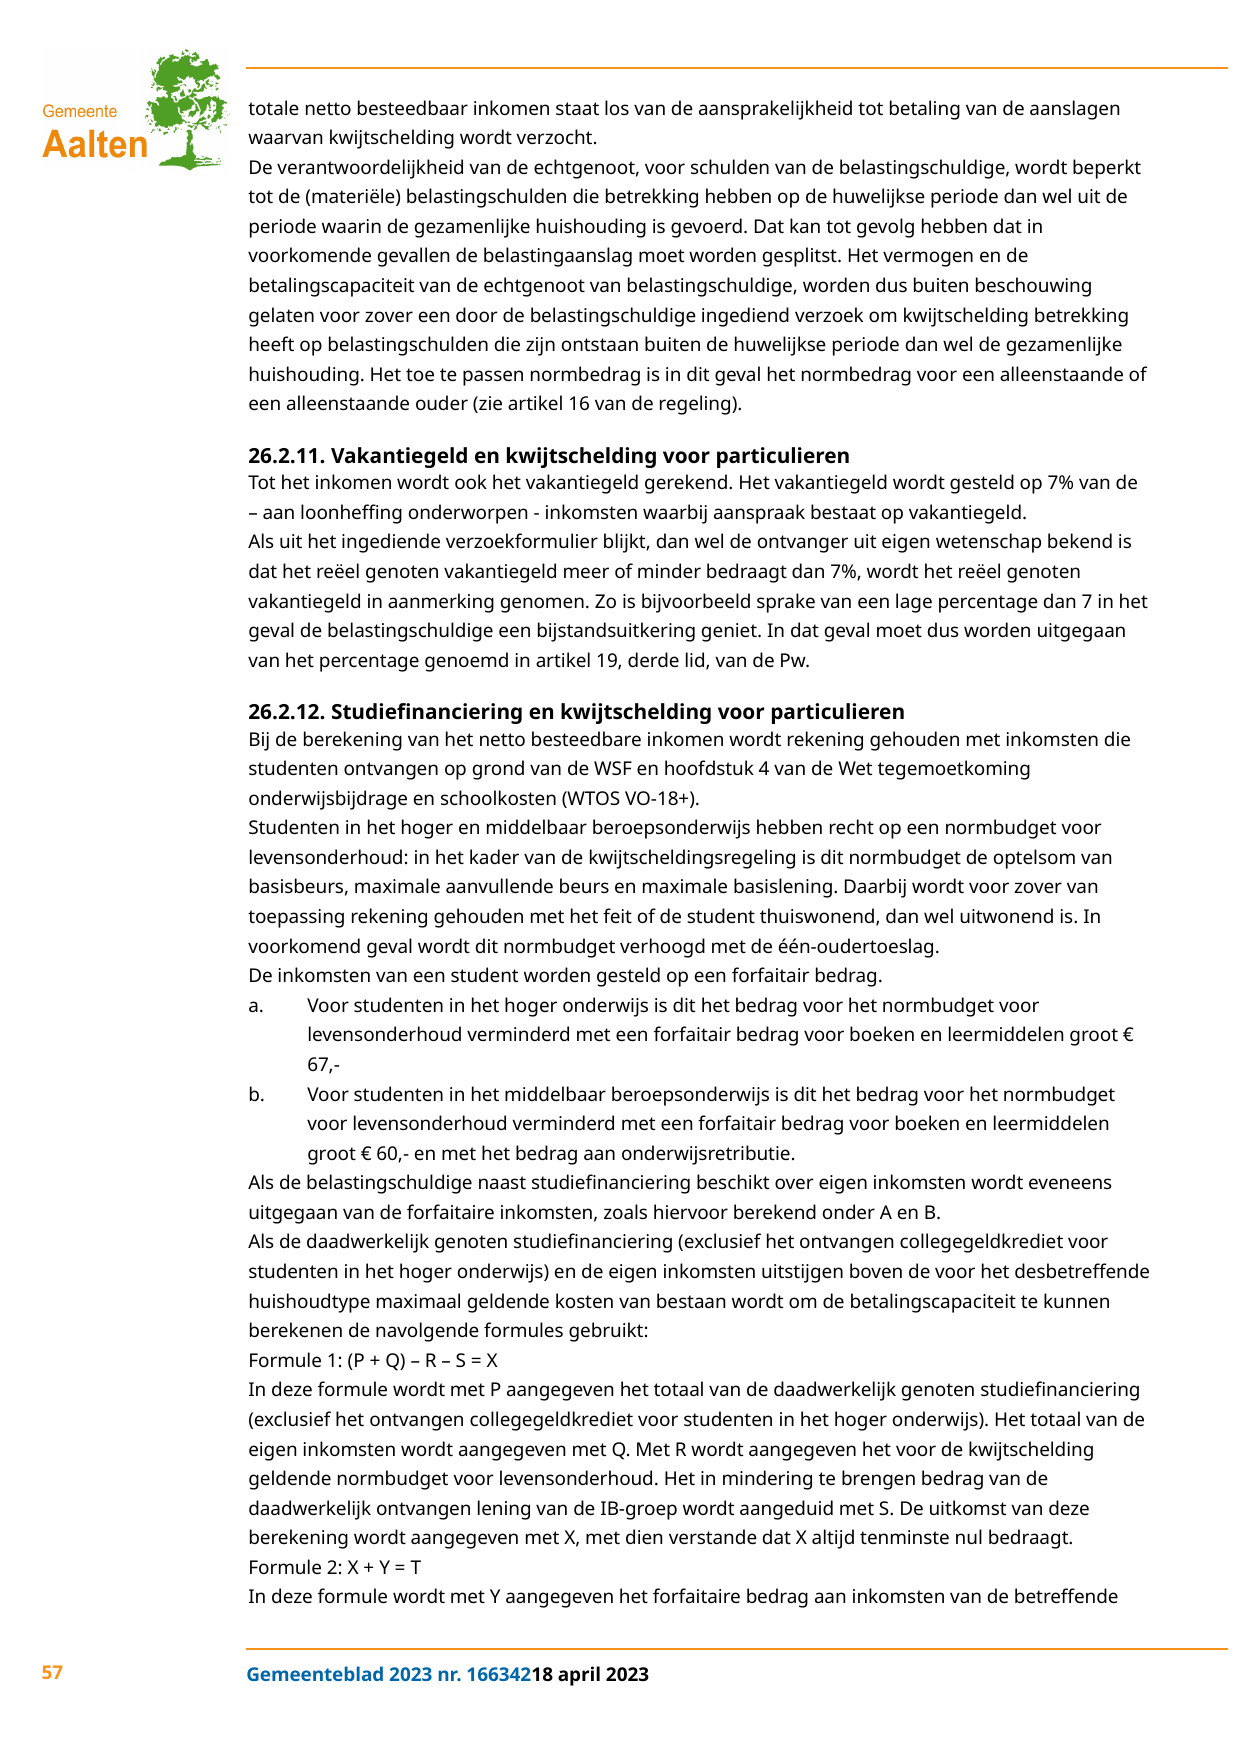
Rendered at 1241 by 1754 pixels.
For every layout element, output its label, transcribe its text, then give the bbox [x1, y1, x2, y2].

text (exclusief het ontvangen collegegeldkrediet voor studenten in het hoger onderwijs). Het totaal van de eigen inkomsten wordt aangegeven met Q. Met R wordt aangegeven het voor de kwijtschelding geldende normbudget voor levensonderhoud. Het in mindering te brengen bedrag van de daadwerkelijk ontvangen lening van de IB-groep wordt aangeduid met S. De uitkomst van deze berekening wordt aangegeven met X, met dien verstande dat X altijd tenminste nul bedraagt. [248, 1406, 1152, 1550]
text In deze formule wordt met Y aangegeven het forfaitaire bedrag aan inkomsten van de betreffende [248, 1584, 1152, 1609]
text 26.2.11. Vakantiegeld en kwijtschelding voor particulieren [248, 441, 1152, 469]
list Voor studenten in het hoger onderwijs is dit het bedrag voor het normbudget voor levensonderhoud verminderd met een forfaitair bedrag voor boeken en leermiddelen groot € 67,- [248, 992, 1152, 1077]
text In deze formule wordt met P aangegeven het totaal van de daadwerkelijk genoten studiefinanciering [248, 1377, 1152, 1402]
text Bij de berekening van het netto besteedbare inkomen wordt rekening gehouden met inkomsten die studenten ontvangen op grond van de WSF en hoofdstuk 4 van de Wet tegemoetkoming onderwijsbijdrage en schoolkosten (WTOS VO-18+). [248, 726, 1152, 811]
text Als de belastingschuldige naast studiefinanciering beschikt over eigen inkomsten wordt eveneens uitgegaan van de forfaitaire inkomsten, zoals hiervoor berekend onder A en B. [248, 1169, 1152, 1225]
text Als de daadwerkelijk genoten studiefinanciering (exclusief het ontvangen collegegeldkrediet voor studenten in het hoger onderwijs) en de eigen inkomsten uitstijgen boven de voor het desbetreffende huishoudtype maximaal geldende kosten van bestaan wordt om de betalingscapaciteit te kunnen berekenen de navolgende formules gebruikt: [248, 1229, 1152, 1343]
text Als uit het ingediende verzoekformulier blijkt, dan wel de ontvanger uit eigen wetenschap bekend is dat het reëel genoten vakantiegeld meer of minder bedraagt dan 7%, wordt het reëel genoten vakantiegeld in aanmerking genomen. Zo is bijvoorbeeld sprake van een lage percentage dan 7 in het geval de belastingschuldige een bijstandsuitkering geniet. In dat geval moet dus worden uitgegaan van het percentage genoemd in artikel 19, derde lid, van de Pw. [248, 529, 1152, 673]
text Tot het inkomen wordt ook het vakantiegeld gerekend. Het vakantiegeld wordt gesteld op 7% van de – aan loonheffing onderworpen - inkomsten waarbij aanspraak bestaat op vakantiegeld. [248, 469, 1152, 525]
text totale netto besteedbaar inkomen staat los van de aansprakelijkheid tot betaling van de aanslagen waarvan kwijtschelding wordt verzocht. [248, 95, 1152, 150]
text Formule 2: X + Y = T [248, 1554, 1152, 1580]
text Formule 1: (P + Q) – R – S = X [248, 1347, 1152, 1373]
text 26.2.12. Studiefinanciering en kwijtschelding voor particulieren [248, 697, 1152, 726]
text Studenten in het hoger en middelbaar beroepsonderwijs hebben recht op een normbudget voor levensonderhoud: in het kader van de kwijtscheldingsregeling is dit normbudget de optelsom van basisbeurs, maximale aanvullende beurs en maximale basislening. Daarbij wordt voor zover van toepassing rekening gehouden met het feit of de student thuiswonend, dan wel uitwonend is. In voorkomend geval wordt dit normbudget verhoogd met de één-oudertoeslag. [248, 814, 1152, 959]
picture [41, 47, 231, 172]
text De inkomsten van een student worden gesteld op een forfaitair bedrag. [248, 962, 1152, 988]
text De verantwoordelijkheid van de echtgenoot, voor schulden van de belastingschuldige, wordt beperkt tot de (materiële) belastingschulden die betrekking hebben op de huwelijkse periode dan wel uit de periode waarin de gezamenlijke huishouding is gevoerd. Dat kan tot gevolg hebben dat in voorkomende gevallen de belastingaanslag moet worden gesplitst. Het vermogen en de betalingscapaciteit van de echtgenoot van belastingschuldige, worden dus buiten beschouwing gelaten voor zover een door de belastingschuldige ingediend verzoek om kwijtschelding betrekking heeft op belastingschulden die zijn ontstaan buiten de huwelijkse periode dan wel de gezamenlijke huishouding. Het toe te passen normbedrag is in dit geval het normbedrag voor een alleenstaande of een alleenstaande ouder (zie artikel 16 van de regeling). [248, 154, 1152, 416]
list Voor studenten in het middelbaar beroepsonderwijs is dit het bedrag voor het normbudget voor levensonderhoud verminderd met een forfaitair bedrag voor boeken en leermiddelen groot € 60,- en met het bedrag aan onderwijsretributie. [248, 1081, 1152, 1166]
